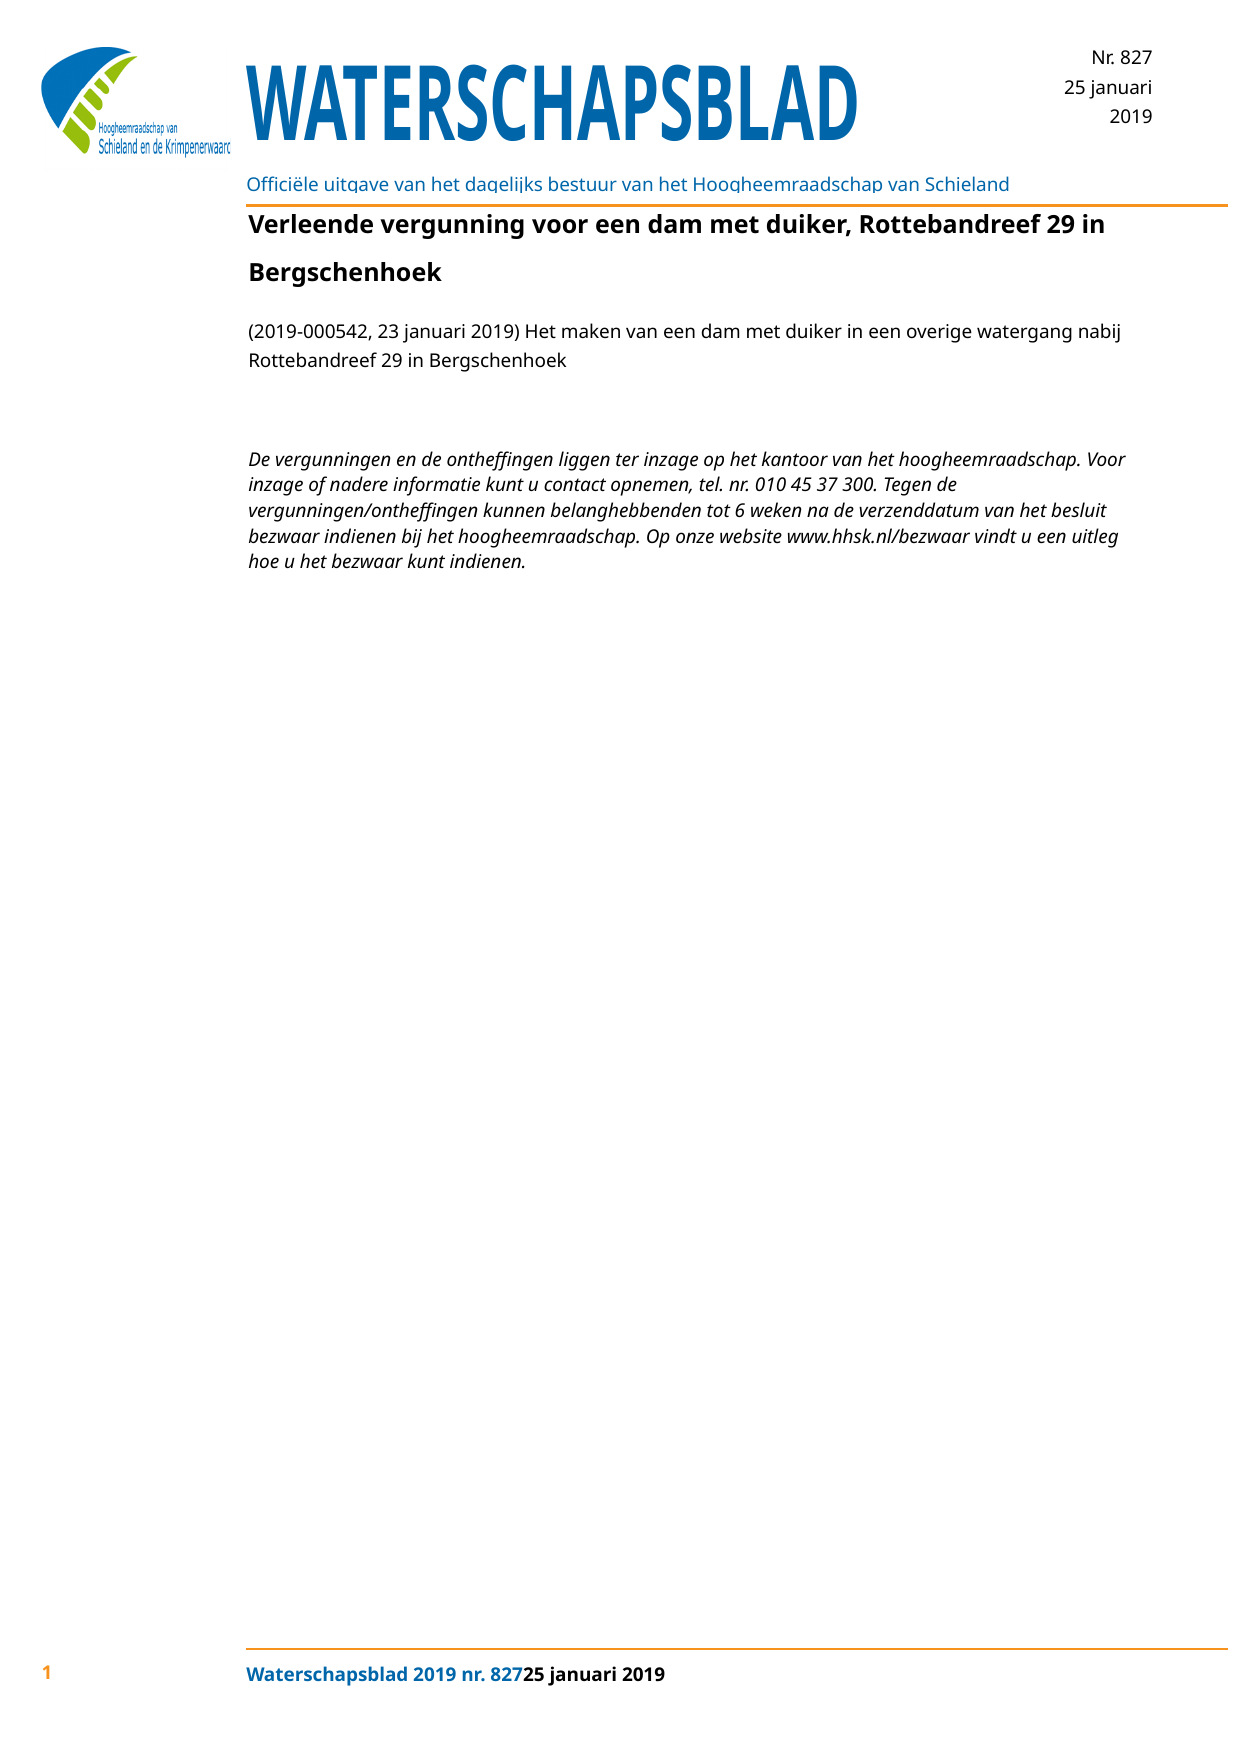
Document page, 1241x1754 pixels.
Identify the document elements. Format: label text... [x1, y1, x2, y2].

text (2019-000542, 23 januari 2019) Het maken van een dam met duiker in een overige watergang nabij Rottebandreef 29 in Bergschenhoek [248, 318, 1152, 373]
text De vergunningen en de ontheffingen liggen ter inzage op het kantoor van het hoogheemraadschap. Voor inzage of nadere informatie kunt u contact opnemen, tel. nr. 010 45 37 300. Tegen de vergunningen/ontheffingen kunnen belanghebbenden tot 6 weken na de verzenddatum van het besluit bezwaar indienen bij het hoogheemraadschap. Op onze website www.hhsk.nl/bezwaar vindt u een uitleg hoe u het bezwaar kunt indienen. [248, 446, 1152, 574]
picture [41, 47, 231, 172]
text Verleende vergunning voor een dam met duiker, Rottebandreef 29 in Bergschenhoek [248, 207, 1152, 288]
